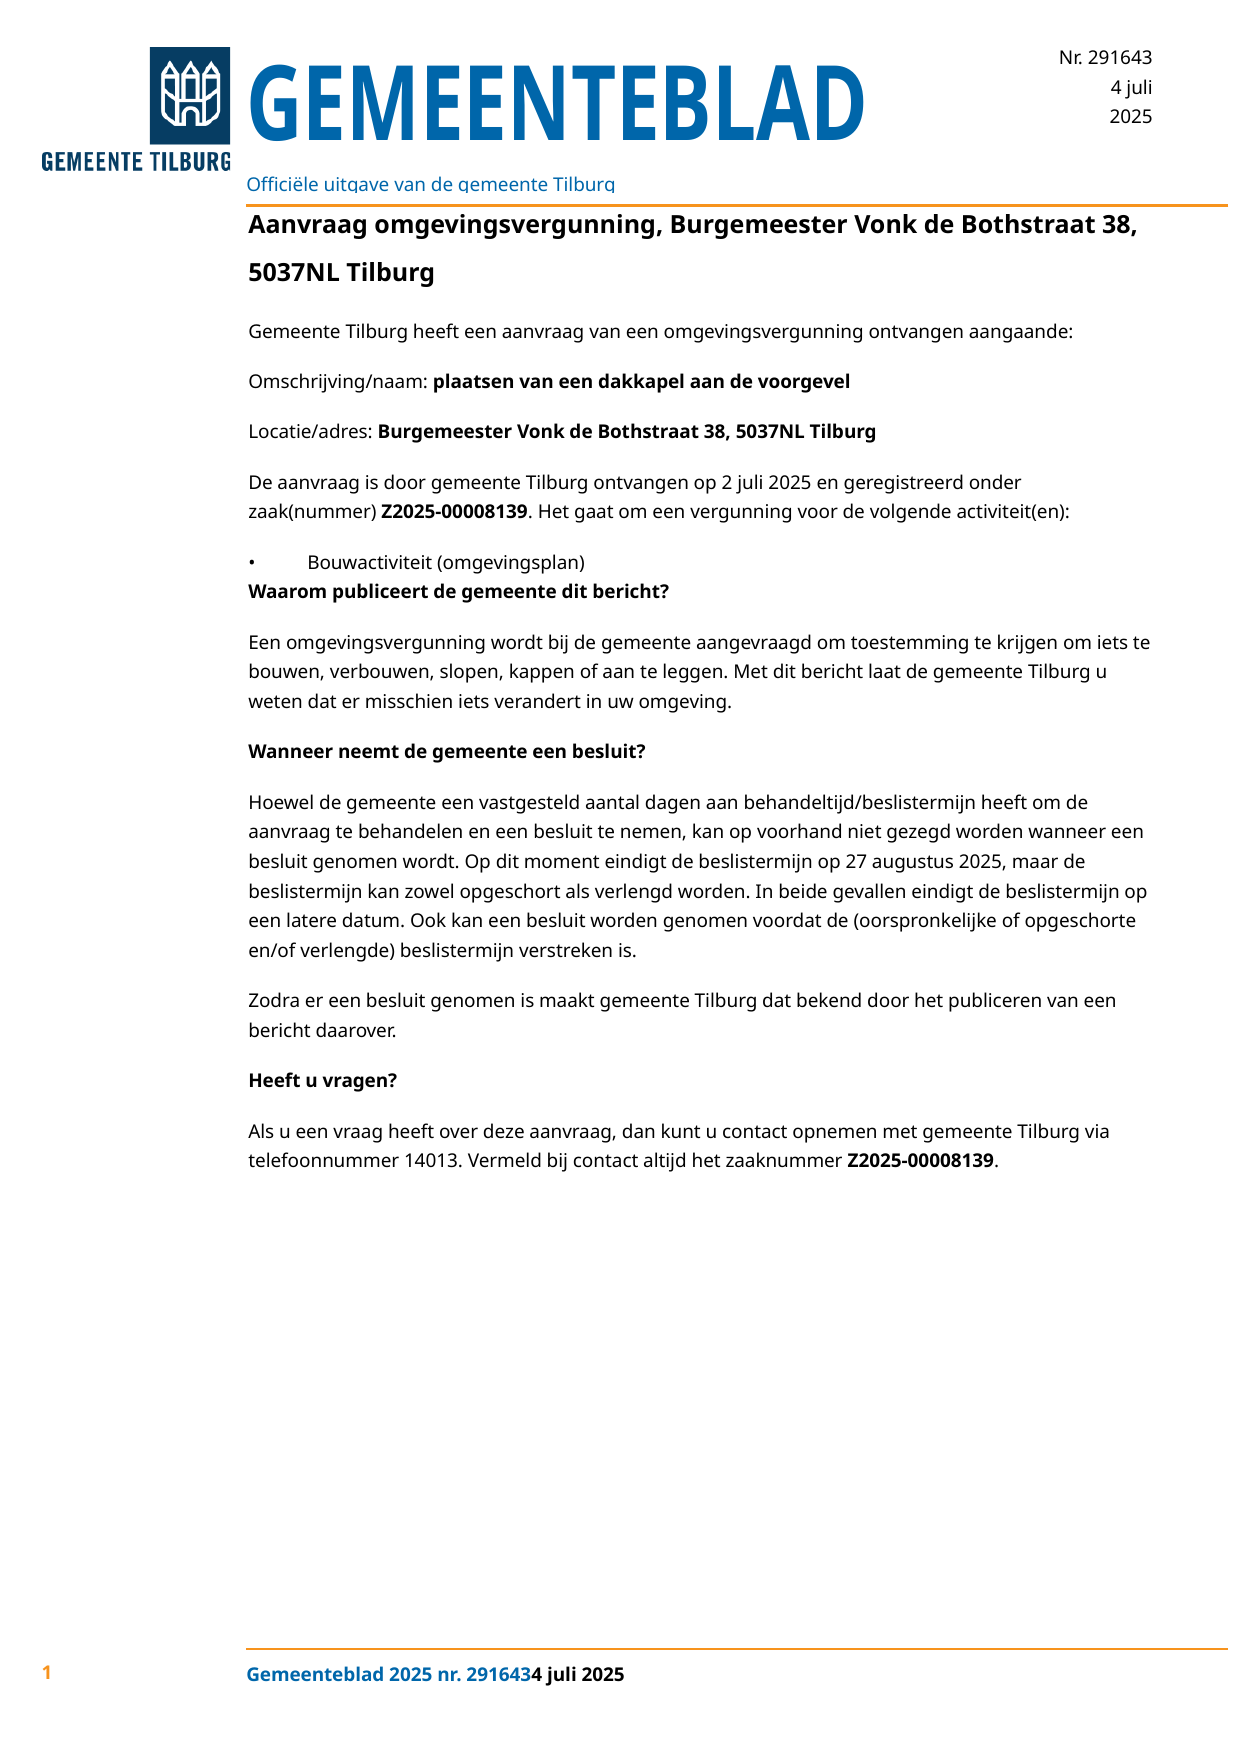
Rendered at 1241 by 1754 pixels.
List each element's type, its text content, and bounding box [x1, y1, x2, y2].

text De aanvraag is door gemeente Tilburg ontvangen op 2 juli 2025 en geregistreerd onder zaak(nummer) Z2025-00008139. Het gaat om een vergunning voor de volgende activiteit(en): [248, 469, 1152, 524]
text Gemeente Tilburg heeft een aanvraag van een omgevingsvergunning ontvangen aangaande: [248, 318, 1152, 344]
text Zodra er een besluit genomen is maakt gemeente Tilburg dat bekend door het publiceren van een bericht daarover. [248, 987, 1152, 1043]
text Hoewel de gemeente een vastgesteld aantal dagen aan behandeltijd/beslistermijn heeft om de aanvraag te behandelen en een besluit te nemen, kan op voorhand niet gezegd worden wanneer een besluit genomen wordt. Op dit moment eindigt de beslistermijn op 27 augustus 2025, maar de beslistermijn kan zowel opgeschort als verlengd worden. In beide gevallen eindigt de beslistermijn op een latere datum. Ook kan een besluit worden genomen voordat de (oorspronkelijke of opgeschorte en/of verlengde) beslistermijn verstreken is. [248, 789, 1152, 963]
list Bouwactiviteit (omgevingsplan) [248, 549, 1152, 575]
text Aanvraag omgevingsvergunning, Burgemeester Vonk de Bothstraat 38, 5037NL Tilburg [248, 207, 1152, 288]
picture [41, 47, 231, 172]
text Wanneer neemt de gemeente een besluit? [248, 739, 1152, 764]
text Als u een vraag heeft over deze aanvraag, dan kunt u contact opnemen met gemeente Tilburg via telefoonnummer 14013. Vermeld bij contact altijd het zaaknummer Z2025-00008139. [248, 1118, 1152, 1173]
text Heeft u vragen? [248, 1067, 1152, 1093]
text Een omgevingsvergunning wordt bij de gemeente aangevraagd om toestemming te krijgen om iets te bouwen, verbouwen, slopen, kappen of aan te leggen. Met dit bericht laat de gemeente Tilburg u weten dat er misschien iets verandert in uw omgeving. [248, 629, 1152, 714]
text Locatie/adres: Burgemeester Vonk de Bothstraat 38, 5037NL Tilburg [248, 419, 1152, 444]
text Waarom publiceert de gemeente dit bericht? [248, 579, 1152, 604]
text Omschrijving/naam: plaatsen van een dakkapel aan de voorgevel [248, 368, 1152, 394]
